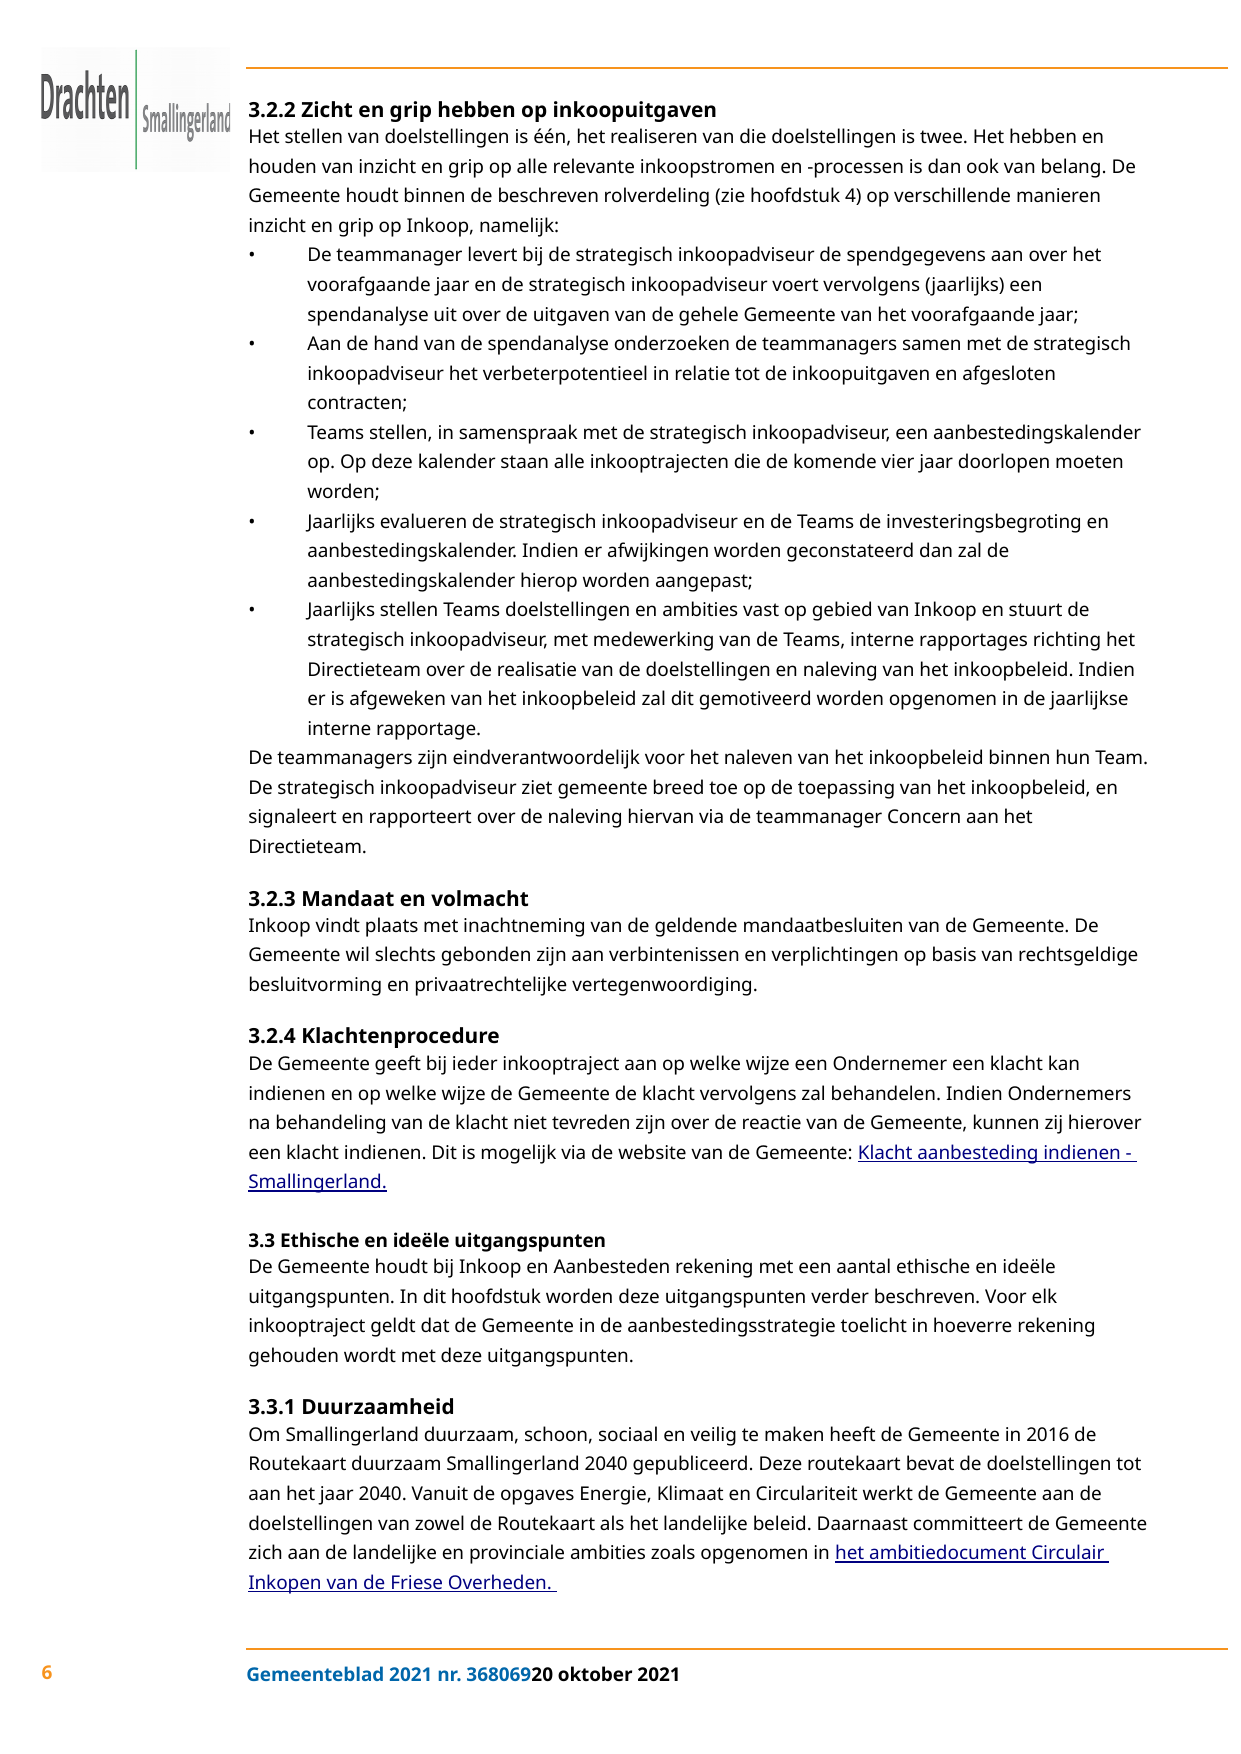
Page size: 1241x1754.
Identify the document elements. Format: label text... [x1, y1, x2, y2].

text Inkoop vindt plaats met inachtneming van de geldende mandaatbesluiten van de Gemeente. De Gemeente wil slechts gebonden zijn aan verbintenissen en verplichtingen op basis van rechtsgeldige besluitvorming en privaatrechtelijke vertegenwoordiging. [248, 912, 1152, 997]
list Teams stellen, in samenspraak met de strategisch inkoopadviseur, een aanbestedingskalender op. Op deze kalender staan alle inkooptrajecten die de komende vier jaar doorlopen moeten worden; [248, 419, 1152, 504]
text 3.3.1 Duurzaamheid [248, 1392, 1152, 1421]
text 3.2.3 Mandaat en volmacht [248, 884, 1152, 912]
list De teammanager levert bij de strategisch inkoopadviseur de spendgegevens aan over het voorafgaande jaar en de strategisch inkoopadviseur voert vervolgens (jaarlijks) een spendanalyse uit over de uitgaven van de gehele Gemeente van het voorafgaande jaar; [248, 242, 1152, 326]
list Aan de hand van de spendanalyse onderzoeken de teammanagers samen met de strategisch inkoopadviseur het verbeterpotentieel in relatie tot de inkoopuitgaven en afgesloten contracten; [248, 330, 1152, 415]
text 3.3 Ethische en ideële uitgangspunten [248, 1228, 1152, 1253]
list Jaarlijks stellen Teams doelstellingen en ambities vast op gebied van Inkoop en stuurt de strategisch inkoopadviseur, met medewerking van de Teams, interne rapportages richting het Directieteam over de realisatie van de doelstellingen en naleving van het inkoopbeleid. Indien er is afgeweken van het inkoopbeleid zal dit gemotiveerd worden opgenomen in de jaarlijkse interne rapportage. [248, 597, 1152, 741]
text De teammanagers zijn eindverantwoordelijk voor het naleven van het inkoopbeleid binnen hun Team. De strategisch inkoopadviseur ziet gemeente breed toe op de toepassing van het inkoopbeleid, en signaleert en rapporteert over de naleving hiervan via de teammanager Concern aan het Directieteam. [248, 744, 1152, 859]
text De Gemeente geeft bij ieder inkooptraject aan op welke wijze een Ondernemer een klacht kan indienen en op welke wijze de Gemeente de klacht vervolgens zal behandelen. Indien Ondernemers na behandeling van de klacht niet tevreden zijn over de reactie van de Gemeente, kunnen zij hierover een klacht indienen. Dit is mogelijk via de website van de Gemeente: Klacht aanbesteding indienen - Smallingerland. [248, 1050, 1152, 1194]
text 3.2.2 Zicht en grip hebben op inkoopuitgaven [248, 95, 1152, 123]
text Om Smallingerland duurzaam, schoon, sociaal en veilig te maken heeft de Gemeente in 2016 de Routekaart duurzaam Smallingerland 2040 gepubliceerd. Deze routekaart bevat de doelstellingen tot aan het jaar 2040. Vanuit de opgaves Energie, Klimaat en Circulariteit werkt de Gemeente aan de doelstellingen van zowel de Routekaart als het landelijke beleid. Daarnaast committeert de Gemeente zich aan de landelijke en provinciale ambities zoals opgenomen in het ambitiedocument Circulair Inkopen van de Friese Overheden. [248, 1421, 1152, 1594]
text Het stellen van doelstellingen is één, het realiseren van die doelstellingen is twee. Het hebben en houden van inzicht en grip op alle relevante inkoopstromen en -processen is dan ook van belang. De Gemeente houdt binnen de beschreven rolverdeling (zie hoofdstuk 4) op verschillende manieren inzicht en grip op Inkoop, namelijk: [248, 123, 1152, 238]
text 3.2.4 Klachtenprocedure [248, 1022, 1152, 1050]
picture [41, 47, 231, 172]
list Jaarlijks evalueren de strategisch inkoopadviseur en de Teams de investeringsbegroting en aanbestedingskalender. Indien er afwijkingen worden geconstateerd dan zal de aanbestedingskalender hierop worden aangepast; [248, 508, 1152, 593]
text De Gemeente houdt bij Inkoop en Aanbesteden rekening met een aantal ethische en ideële uitgangspunten. In dit hoofdstuk worden deze uitgangspunten verder beschreven. Voor elk inkooptraject geldt dat de Gemeente in de aanbestedingsstrategie toelicht in hoeverre rekening gehouden wordt met deze uitgangspunten. [248, 1253, 1152, 1368]
